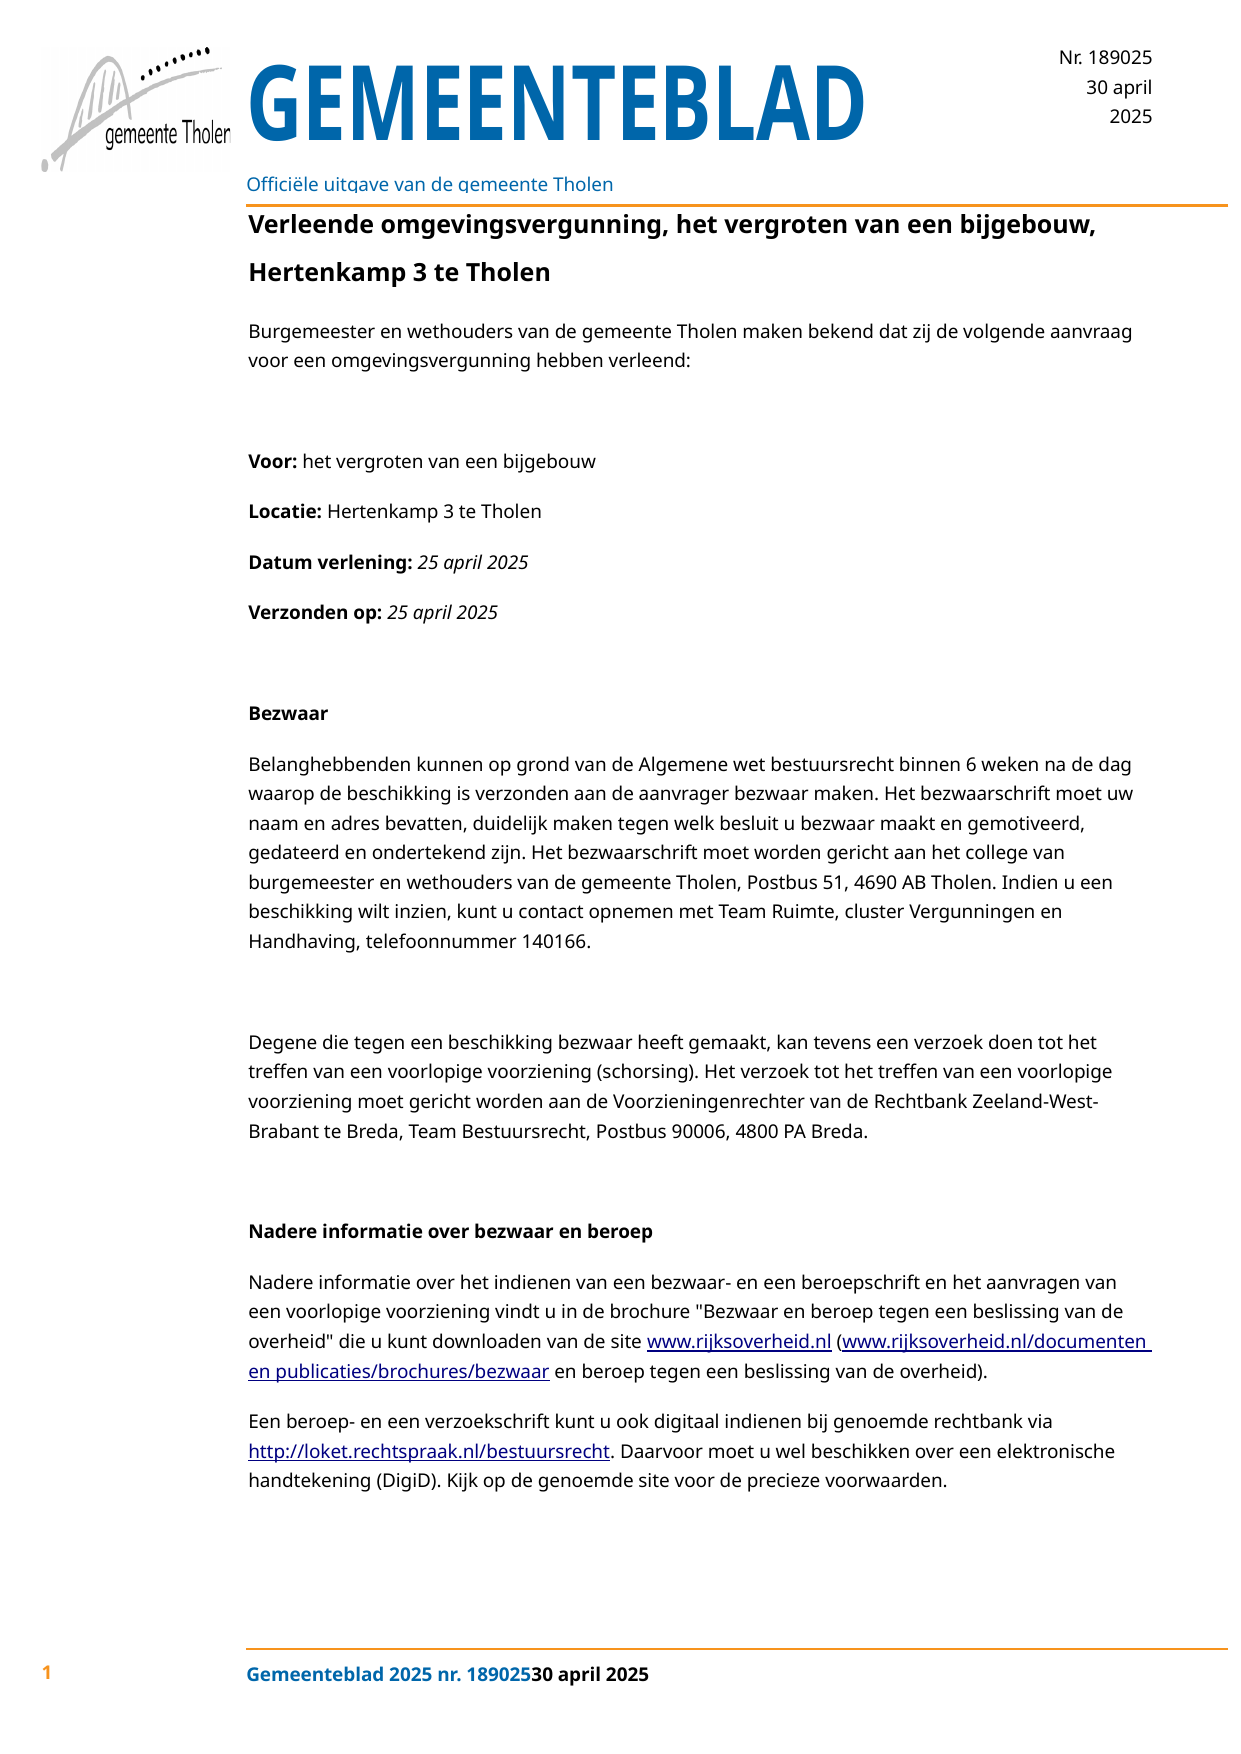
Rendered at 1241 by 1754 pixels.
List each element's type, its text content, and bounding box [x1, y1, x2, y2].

text Burgemeester en wethouders van de gemeente Tholen maken bekend dat zij de volgende aanvraag voor een omgevingsvergunning hebben verleend: [248, 318, 1152, 373]
text Nadere informatie over het indienen van een bezwaar- en een beroepschrift en het aanvragen van een voorlopige voorziening vindt u in de brochure "Bezwaar en beroep tegen een beslissing van de overheid" die u kunt downloaden van de site www.rijksoverheid.nl (www.rijksoverheid.nl/documenten en publicaties/brochures/bezwaar en beroep tegen een beslissing van de overheid). [248, 1269, 1152, 1384]
text Datum verlening: 25 april 2025 [248, 549, 1152, 575]
text Bezwaar [248, 700, 1152, 726]
text Nadere informatie over bezwaar en beroep [248, 1219, 1152, 1244]
text Degene die tegen een beschikking bezwaar heeft gemaakt, kan tevens een verzoek doen tot het treffen van een voorlopige voorziening (schorsing). Het verzoek tot het treffen van een voorlopige voorziening moet gericht worden aan de Voorzieningenrechter van de Rechtbank Zeeland-West-Brabant te Breda, Team Bestuursrecht, Postbus 90006, 4800 PA Breda. [248, 1029, 1152, 1144]
text Verzonden op: 25 april 2025 [248, 599, 1152, 625]
text Verleende omgevingsvergunning, het vergroten van een bijgebouw, Hertenkamp 3 te Tholen [248, 207, 1152, 288]
text Een beroep- en een verzoekschrift kunt u ook digitaal indienen bij genoemde rechtbank via http://loket.rechtspraak.nl/bestuursrecht. Daarvoor moet u wel beschikken over een elektronische handtekening (DigiD). Kijk op de genoemde site voor de precieze voorwaarden. [248, 1408, 1152, 1493]
picture [41, 47, 231, 172]
text Locatie: Hertenkamp 3 te Tholen [248, 499, 1152, 524]
text Belanghebbenden kunnen op grond van de Algemene wet bestuursrecht binnen 6 weken na de dag waarop de beschikking is verzonden aan de aanvrager bezwaar maken. Het bezwaarschrift moet uw naam en adres bevatten, duidelijk maken tegen welk besluit u bezwaar maakt en gemotiveerd, gedateerd en ondertekend zijn. Het bezwaarschrift moet worden gericht aan het college van burgemeester en wethouders van de gemeente Tholen, Postbus 51, 4690 AB Tholen. Indien u een beschikking wilt inzien, kunt u contact opnemen met Team Ruimte, cluster Vergunningen en Handhaving, telefoonnummer 140166. [248, 751, 1152, 954]
text Voor: het vergroten van een bijgebouw [248, 448, 1152, 474]
